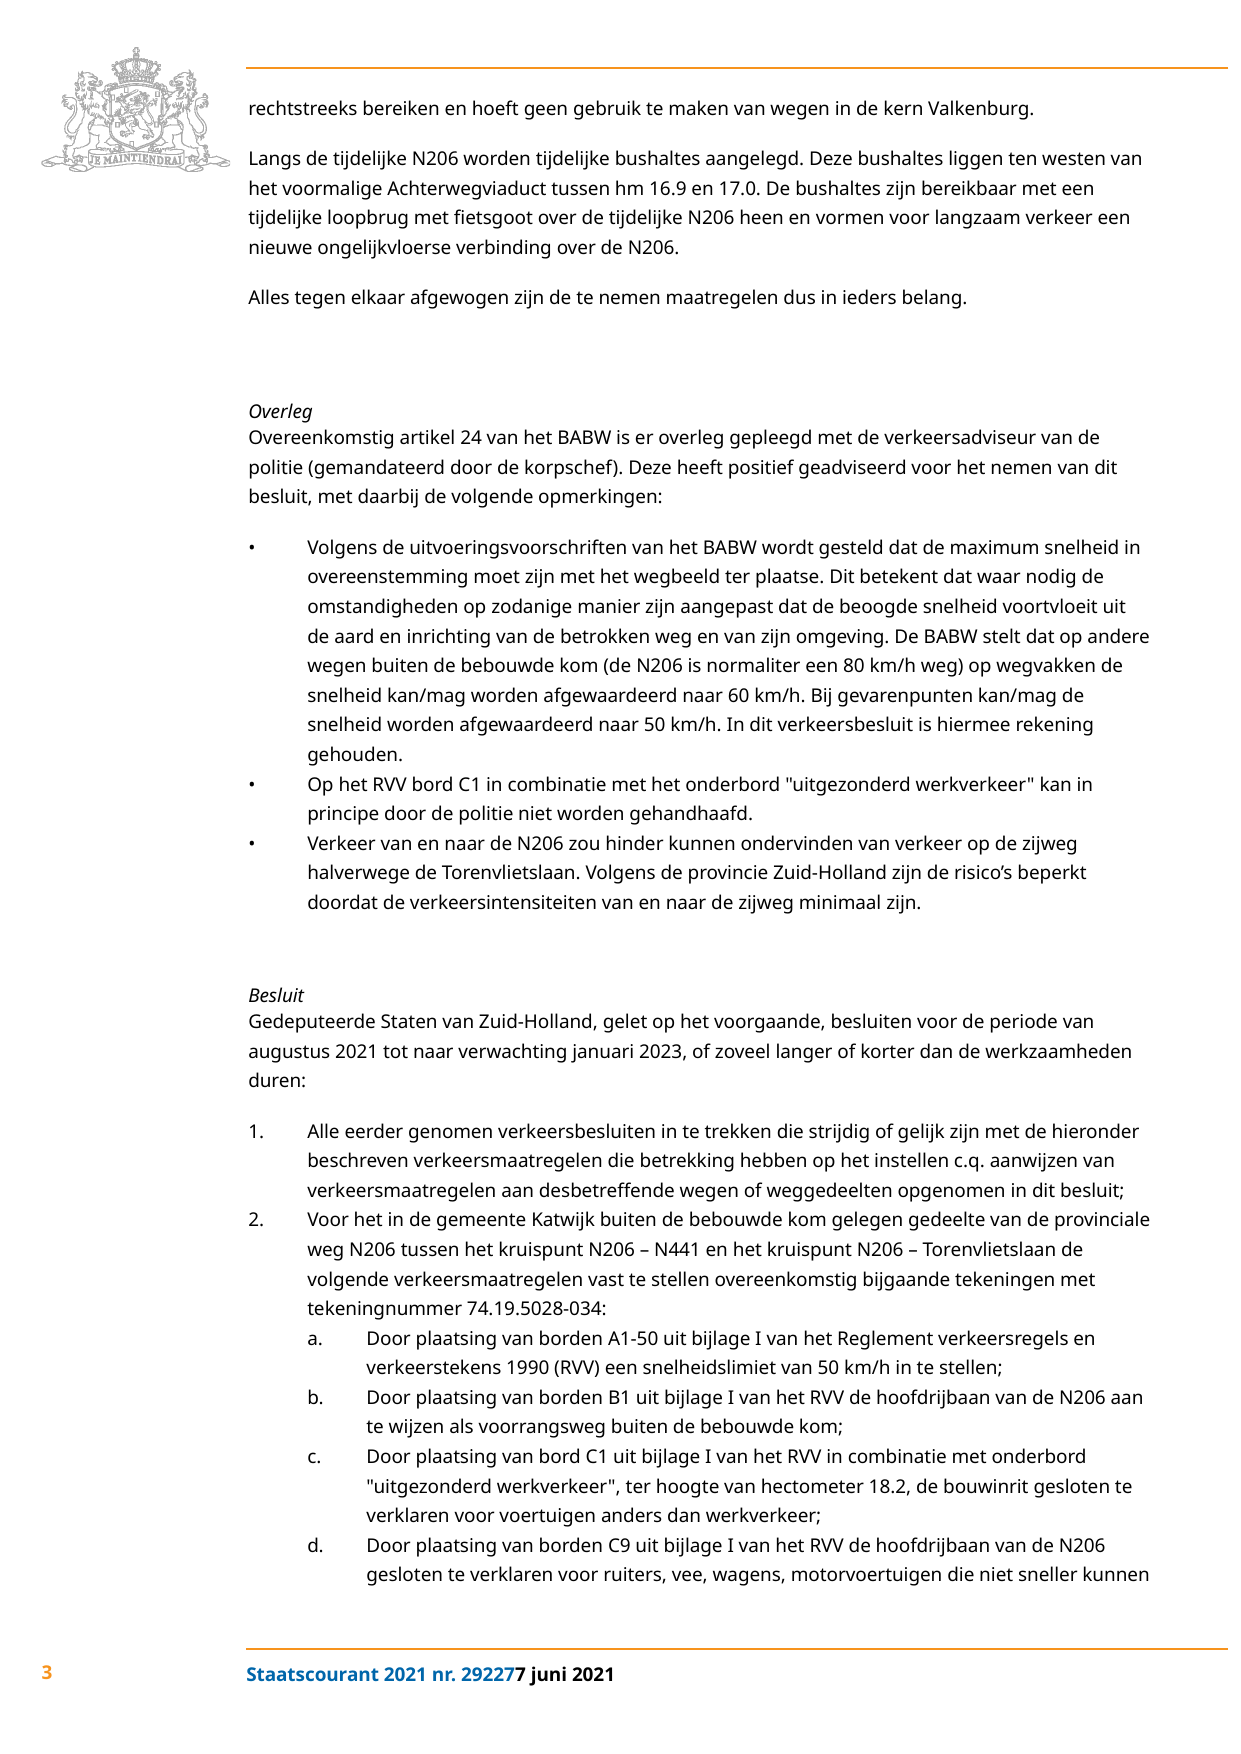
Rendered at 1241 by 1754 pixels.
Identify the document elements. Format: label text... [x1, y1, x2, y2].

text Alles tegen elkaar afgewogen zijn de te nemen maatregelen dus in ieders belang. [248, 284, 1152, 310]
text Langs de tijdelijke N206 worden tijdelijke bushaltes aangelegd. Deze bushaltes liggen ten westen van het voormalige Achterwegviaduct tussen hm 16.9 en 17.0. De bushaltes zijn bereikbaar met een tijdelijke loopbrug met fietsgoot over de tijdelijke N206 heen en vormen voor langzaam verkeer een nieuwe ongelijkvloerse verbinding over de N206. [248, 145, 1152, 260]
picture [41, 47, 231, 172]
list Voor het in de gemeente Katwijk buiten de bebouwde kom gelegen gedeelte van de provinciale weg N206 tussen het kruispunt N206 – N441 en het kruispunt N206 – Torenvlietslaan de volgende verkeersmaatregelen vast te stellen overeenkomstig bijgaande tekeningen met tekeningnummer 74.19.5028-034: [248, 1207, 1152, 1321]
list Door plaatsing van bord C1 uit bijlage I van het RVV in combinatie met onderbord "uitgezonderd werkverkeer", ter hoogte van hectometer 18.2, de bouwinrit gesloten te verklaren voor voertuigen anders dan werkverkeer; [307, 1443, 1152, 1528]
list Op het RVV bord C1 in combinatie met het onderbord "uitgezonderd werkverkeer" kan in principe door de politie niet worden gehandhaafd. [248, 771, 1152, 826]
list Volgens de uitvoeringsvoorschriften van het BABW wordt gesteld dat de maximum snelheid in overeenstemming moet zijn met het wegbeeld ter plaatse. Dit betekent dat waar nodig de omstandigheden op zodanige manier zijn aangepast dat de beoogde snelheid voortvloeit uit de aard en inrichting van de betrokken weg en van zijn omgeving. De BABW stelt dat op andere wegen buiten de bebouwde kom (de N206 is normaliter een 80 km/h weg) op wegvakken de snelheid kan/mag worden afgewaardeerd naar 60 km/h. Bij gevarenpunten kan/mag de snelheid worden afgewaardeerd naar 50 km/h. In dit verkeersbesluit is hiermee rekening gehouden. [248, 534, 1152, 767]
list Alle eerder genomen verkeersbesluiten in te trekken die strijdig of gelijk zijn met de hieronder beschreven verkeersmaatregelen die betrekking hebben op het instellen c.q. aanwijzen van verkeersmaatregelen aan desbetreffende wegen of weggedeelten opgenomen in dit besluit; [248, 1118, 1152, 1203]
list Door plaatsing van borden B1 uit bijlage I van het RVV de hoofdrijbaan van de N206 aan te wijzen als voorrangsweg buiten de bebouwde kom; [307, 1384, 1152, 1439]
list Door plaatsing van borden A1-50 uit bijlage I van het Reglement verkeersregels en verkeerstekens 1990 (RVV) een snelheidslimiet van 50 km/h in te stellen; [307, 1325, 1152, 1380]
text Gedeputeerde Staten van Zuid-Holland, gelet op het voorgaande, besluiten voor de periode van augustus 2021 tot naar verwachting januari 2023, of zoveel langer of korter dan de werkzaamheden duren: [248, 1008, 1152, 1093]
text Besluit [248, 983, 1152, 1008]
list Door plaatsing van borden C9 uit bijlage I van het RVV de hoofdrijbaan van de N206 gesloten te verklaren voor ruiters, vee, wagens, motorvoertuigen die niet sneller kunnen [307, 1532, 1152, 1587]
text Overeenkomstig artikel 24 van het BABW is er overleg gepleegd met de verkeersadviseur van de politie (gemandateerd door de korpschef). Deze heeft positief geadviseerd voor het nemen van dit besluit, met daarbij de volgende opmerkingen: [248, 424, 1152, 509]
text Overleg [248, 399, 1152, 424]
list Verkeer van en naar de N206 zou hinder kunnen ondervinden van verkeer op de zijweg halverwege de Torenvlietslaan. Volgens de provincie Zuid-Holland zijn de risico’s beperkt doordat de verkeersintensiteiten van en naar de zijweg minimaal zijn. [248, 830, 1152, 915]
text rechtstreeks bereiken en hoeft geen gebruik te maken van wegen in de kern Valkenburg. [248, 95, 1152, 121]
